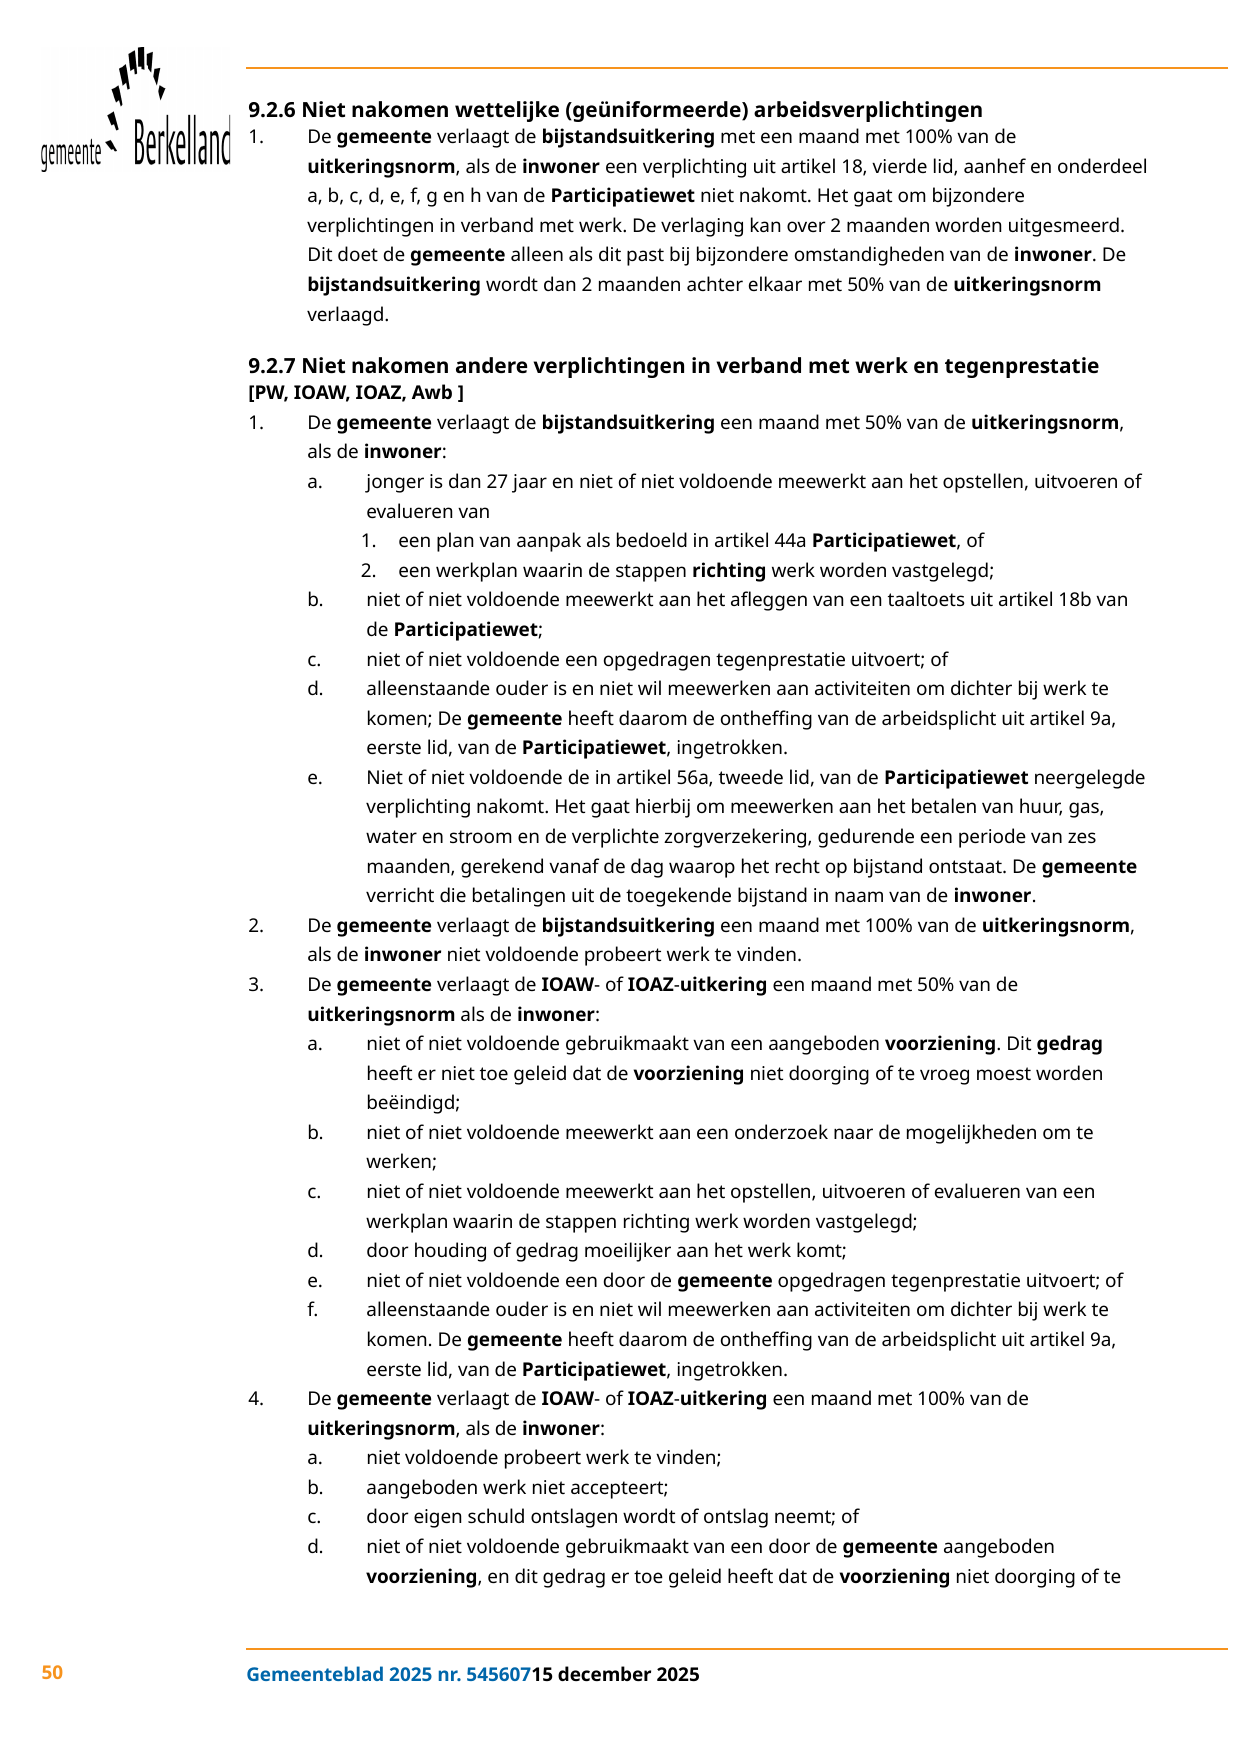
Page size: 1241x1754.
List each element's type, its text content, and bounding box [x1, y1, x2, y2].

list De gemeente verlaagt de IOAW- of IOAZ-uitkering een maand met 50% van de uitkeringsnorm als de inwoner: [248, 971, 1152, 1027]
list door houding of gedrag moeilijker aan het werk komt; [307, 1237, 1152, 1263]
text 9.2.7 Niet nakomen andere verplichtingen in verband met werk en tegenprestatie [248, 351, 1152, 379]
list Niet of niet voldoende de in artikel 56a, tweede lid, van de Participatiewet neergelegde verplichting nakomt. Het gaat hierbij om meewerken aan het betalen van huur, gas, water en stroom en de verplichte zorgverzekering, gedurende een periode van zes maanden, gerekend vanaf de dag waarop het recht op bijstand ontstaat. De gemeente verricht die betalingen uit de toegekende bijstand in naam van de inwoner. [307, 764, 1152, 908]
list De gemeente verlaagt de bijstandsuitkering met een maand met 100% van de uitkeringsnorm, als de inwoner een verplichting uit artikel 18, vierde lid, aanhef en onderdeel a, b, c, d, e, f, g en h van de Participatiewet niet nakomt. Het gaat om bijzondere verplichtingen in verband met werk. De verlaging kan over 2 maanden worden uitgesmeerd. Dit doet de gemeente alleen als dit past bij bijzondere omstandigheden van de inwoner. De bijstandsuitkering wordt dan 2 maanden achter elkaar met 50% van de uitkeringsnorm verlaagd. [248, 123, 1152, 326]
list niet of niet voldoende meewerkt aan het afleggen van een taaltoets uit artikel 18b van de Participatiewet; [307, 587, 1152, 642]
list niet voldoende probeert werk te vinden; [307, 1444, 1152, 1470]
list jonger is dan 27 jaar en niet of niet voldoende meewerkt aan het opstellen, uitvoeren of evalueren van [307, 468, 1152, 524]
list De gemeente verlaagt de bijstandsuitkering een maand met 100% van de uitkeringsnorm, als de inwoner niet voldoende probeert werk te vinden. [248, 912, 1152, 967]
list een plan van aanpak als bedoeld in artikel 44a Participatiewet, of [361, 527, 1152, 553]
list niet of niet voldoende gebruikmaakt van een door de gemeente aangeboden voorziening, en dit gedrag er toe geleid heeft dat de voorziening niet doorging of te [307, 1533, 1152, 1589]
list De gemeente verlaagt de bijstandsuitkering een maand met 50% van de uitkeringsnorm, als de inwoner: [248, 409, 1152, 464]
list aangeboden werk niet accepteert; [307, 1474, 1152, 1500]
list niet of niet voldoende een door de gemeente opgedragen tegenprestatie uitvoert; of [307, 1267, 1152, 1293]
list alleenstaande ouder is en niet wil meewerken aan activiteiten om dichter bij werk te komen. De gemeente heeft daarom de ontheffing van de arbeidsplicht uit artikel 9a, eerste lid, van de Participatiewet, ingetrokken. [307, 1297, 1152, 1382]
list niet of niet voldoende gebruikmaakt van een aangeboden voorziening. Dit gedrag heeft er niet toe geleid dat de voorziening niet doorging of te vroeg moest worden beëindigd; [307, 1030, 1152, 1115]
list niet of niet voldoende meewerkt aan het opstellen, uitvoeren of evalueren van een werkplan waarin de stappen richting werk worden vastgelegd; [307, 1178, 1152, 1234]
list niet of niet voldoende meewerkt aan een onderzoek naar de mogelijkheden om te werken; [307, 1119, 1152, 1174]
text 9.2.6 Niet nakomen wettelijke (geüniformeerde) arbeidsverplichtingen [248, 95, 1152, 123]
text [PW, IOAW, IOAZ, Awb ] [248, 379, 1152, 405]
list De gemeente verlaagt de IOAW- of IOAZ-uitkering een maand met 100% van de uitkeringsnorm, als de inwoner: [248, 1385, 1152, 1441]
list een werkplan waarin de stappen richting werk worden vastgelegd; [361, 557, 1152, 583]
list door eigen schuld ontslagen wordt of ontslag neemt; of [307, 1504, 1152, 1529]
list alleenstaande ouder is en niet wil meewerken aan activiteiten om dichter bij werk te komen; De gemeente heeft daarom de ontheffing van de arbeidsplicht uit artikel 9a, eerste lid, van de Participatiewet, ingetrokken. [307, 675, 1152, 760]
list niet of niet voldoende een opgedragen tegenprestatie uitvoert; of [307, 646, 1152, 672]
picture [41, 47, 231, 172]
